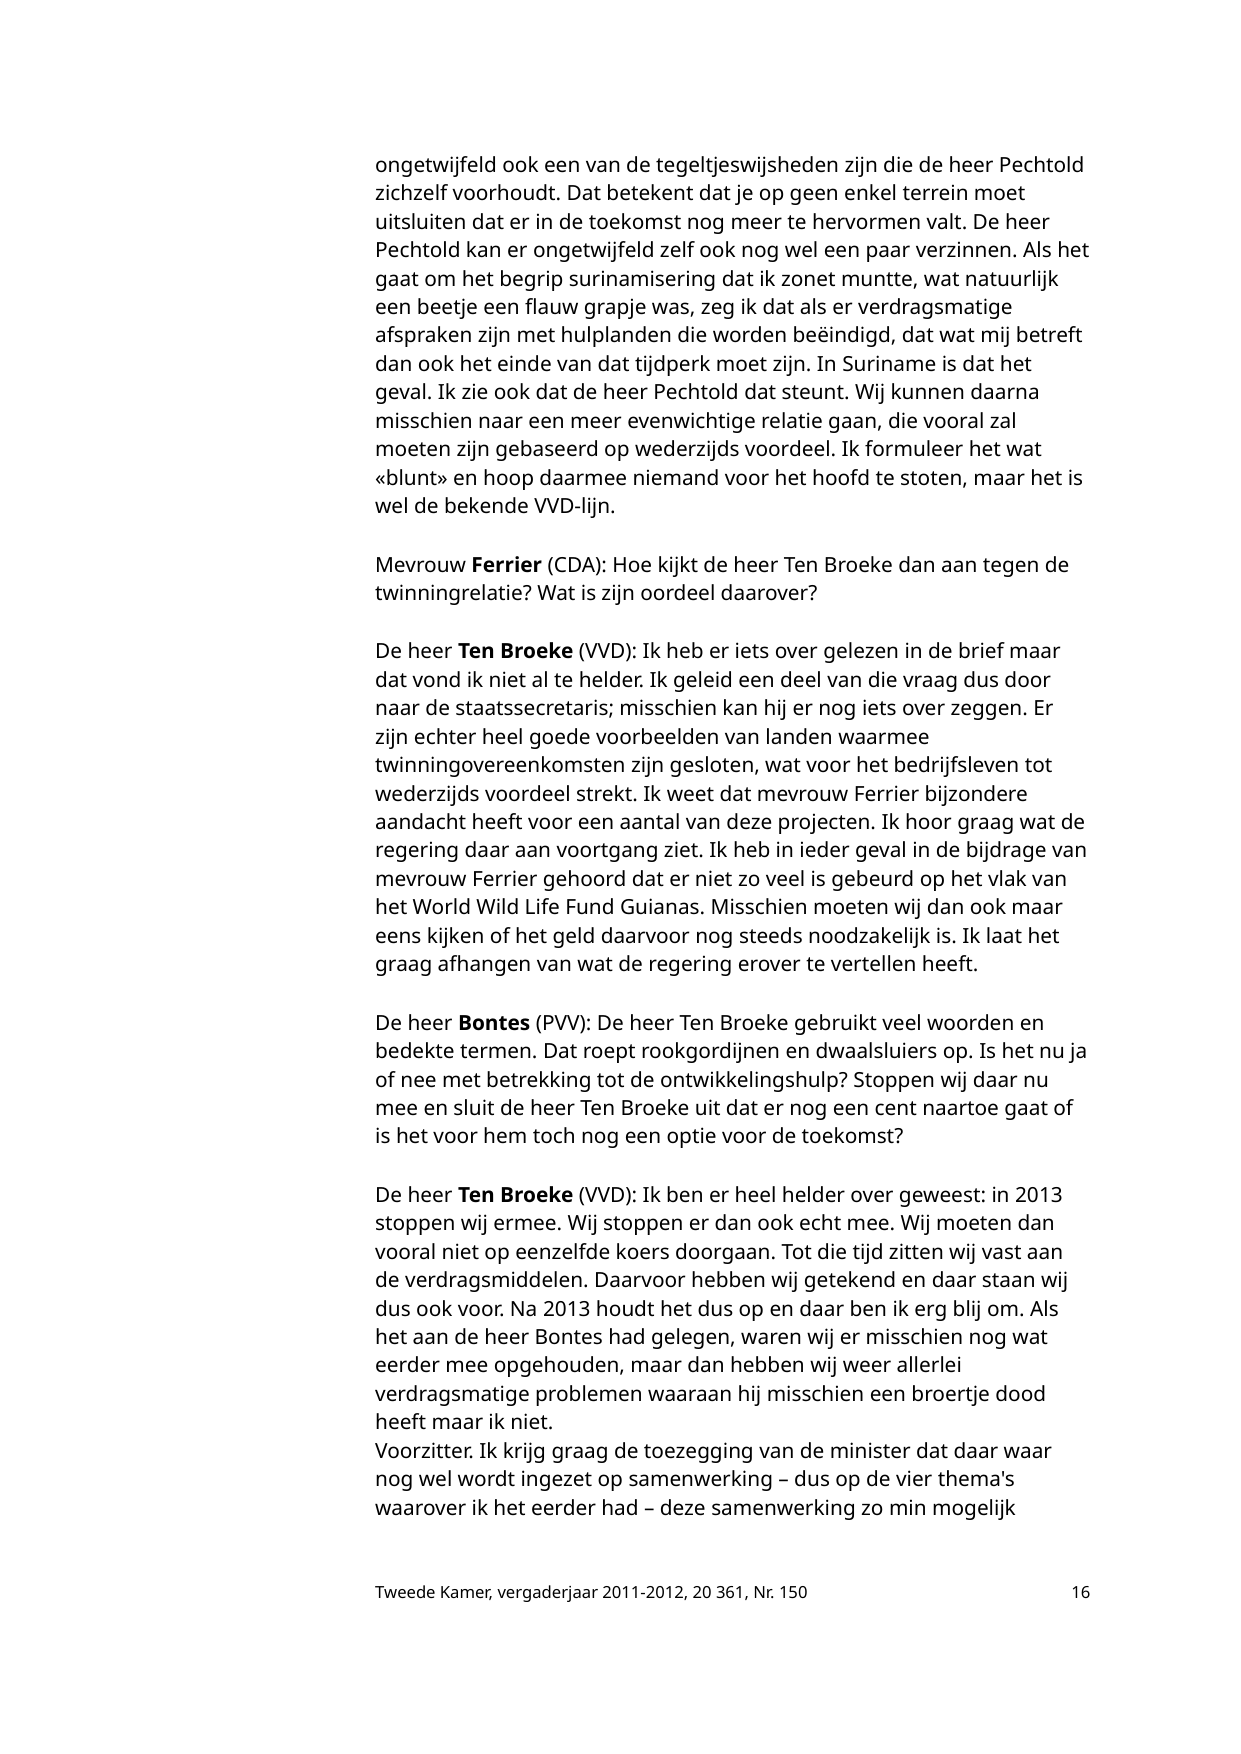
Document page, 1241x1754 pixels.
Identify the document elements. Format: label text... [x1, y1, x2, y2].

text ongetwijfeld ook een van de tegeltjeswijsheden zijn die de heer Pechtold zichzelf voorhoudt. Dat betekent dat je op geen enkel terrein moet uitsluiten dat er in de toekomst nog meer te hervormen valt. De heer Pechtold kan er ongetwijfeld zelf ook nog wel een paar verzinnen. Als het gaat om het begrip surinamisering dat ik zonet muntte, wat natuurlijk een beetje een flauw grapje was, zeg ik dat als er verdragsmatige afspraken zijn met hulplanden die worden beëindigd, dat wat mij betreft dan ook het einde van dat tijdperk moet zijn. In Suriname is dat het geval. Ik zie ook dat de heer Pechtold dat steunt. Wij kunnen daarna misschien naar een meer evenwichtige relatie gaan, die vooral zal moeten zijn gebaseerd op wederzijds voordeel. Ik formuleer het wat «blunt» en hoop daarmee niemand voor het hoofd te stoten, maar het is wel de bekende VVD-lijn. [375, 150, 1090, 520]
text Mevrouw Ferrier (CDA): Hoe kijkt de heer Ten Broeke dan aan tegen de twinningrelatie? Wat is zijn oordeel daarover? [375, 550, 1090, 607]
text De heer Ten Broeke (VVD): Ik ben er heel helder over geweest: in 2013 stoppen wij ermee. Wij stoppen er dan ook echt mee. Wij moeten dan vooral niet op eenzelfde koers doorgaan. Tot die tijd zitten wij vast aan de verdragsmiddelen. Daarvoor hebben wij getekend en daar staan wij dus ook voor. Na 2013 houdt het dus op en daar ben ik erg blij om. Als het aan de heer Bontes had gelegen, waren wij er misschien nog wat eerder mee opgehouden, maar dan hebben wij weer allerlei verdragsmatige problemen waaraan hij misschien een broertje dood heeft maar ik niet. [375, 1180, 1090, 1436]
text De heer Ten Broeke (VVD): Ik heb er iets over gelezen in de brief maar dat vond ik niet al te helder. Ik geleid een deel van die vraag dus door naar de staatssecretaris; misschien kan hij er nog iets over zeggen. Er zijn echter heel goede voorbeelden van landen waarmee twinningovereenkomsten zijn gesloten, wat voor het bedrijfsleven tot wederzijds voordeel strekt. Ik weet dat mevrouw Ferrier bijzondere aandacht heeft voor een aantal van deze projecten. Ik hoor graag wat de regering daar aan voortgang ziet. Ik heb in ieder geval in de bijdrage van mevrouw Ferrier gehoord dat er niet zo veel is gebeurd op het vlak van het World Wild Life Fund Guianas. Misschien moeten wij dan ook maar eens kijken of het geld daarvoor nog steeds noodzakelijk is. Ik laat het graag afhangen van wat de regering erover te vertellen heeft. [375, 637, 1090, 978]
text Voorzitter. Ik krijg graag de toezegging van de minister dat daar waar nog wel wordt ingezet op samenwerking – dus op de vier thema's waarover ik het eerder had – deze samenwerking zo min mogelijk [375, 1436, 1090, 1521]
text De heer Bontes (PVV): De heer Ten Broeke gebruikt veel woorden en bedekte termen. Dat roept rookgordijnen en dwaalsluiers op. Is het nu ja of nee met betrekking tot de ontwikkelingshulp? Stoppen wij daar nu mee en sluit de heer Ten Broeke uit dat er nog een cent naartoe gaat of is het voor hem toch nog een optie voor de toekomst? [375, 1008, 1090, 1150]
